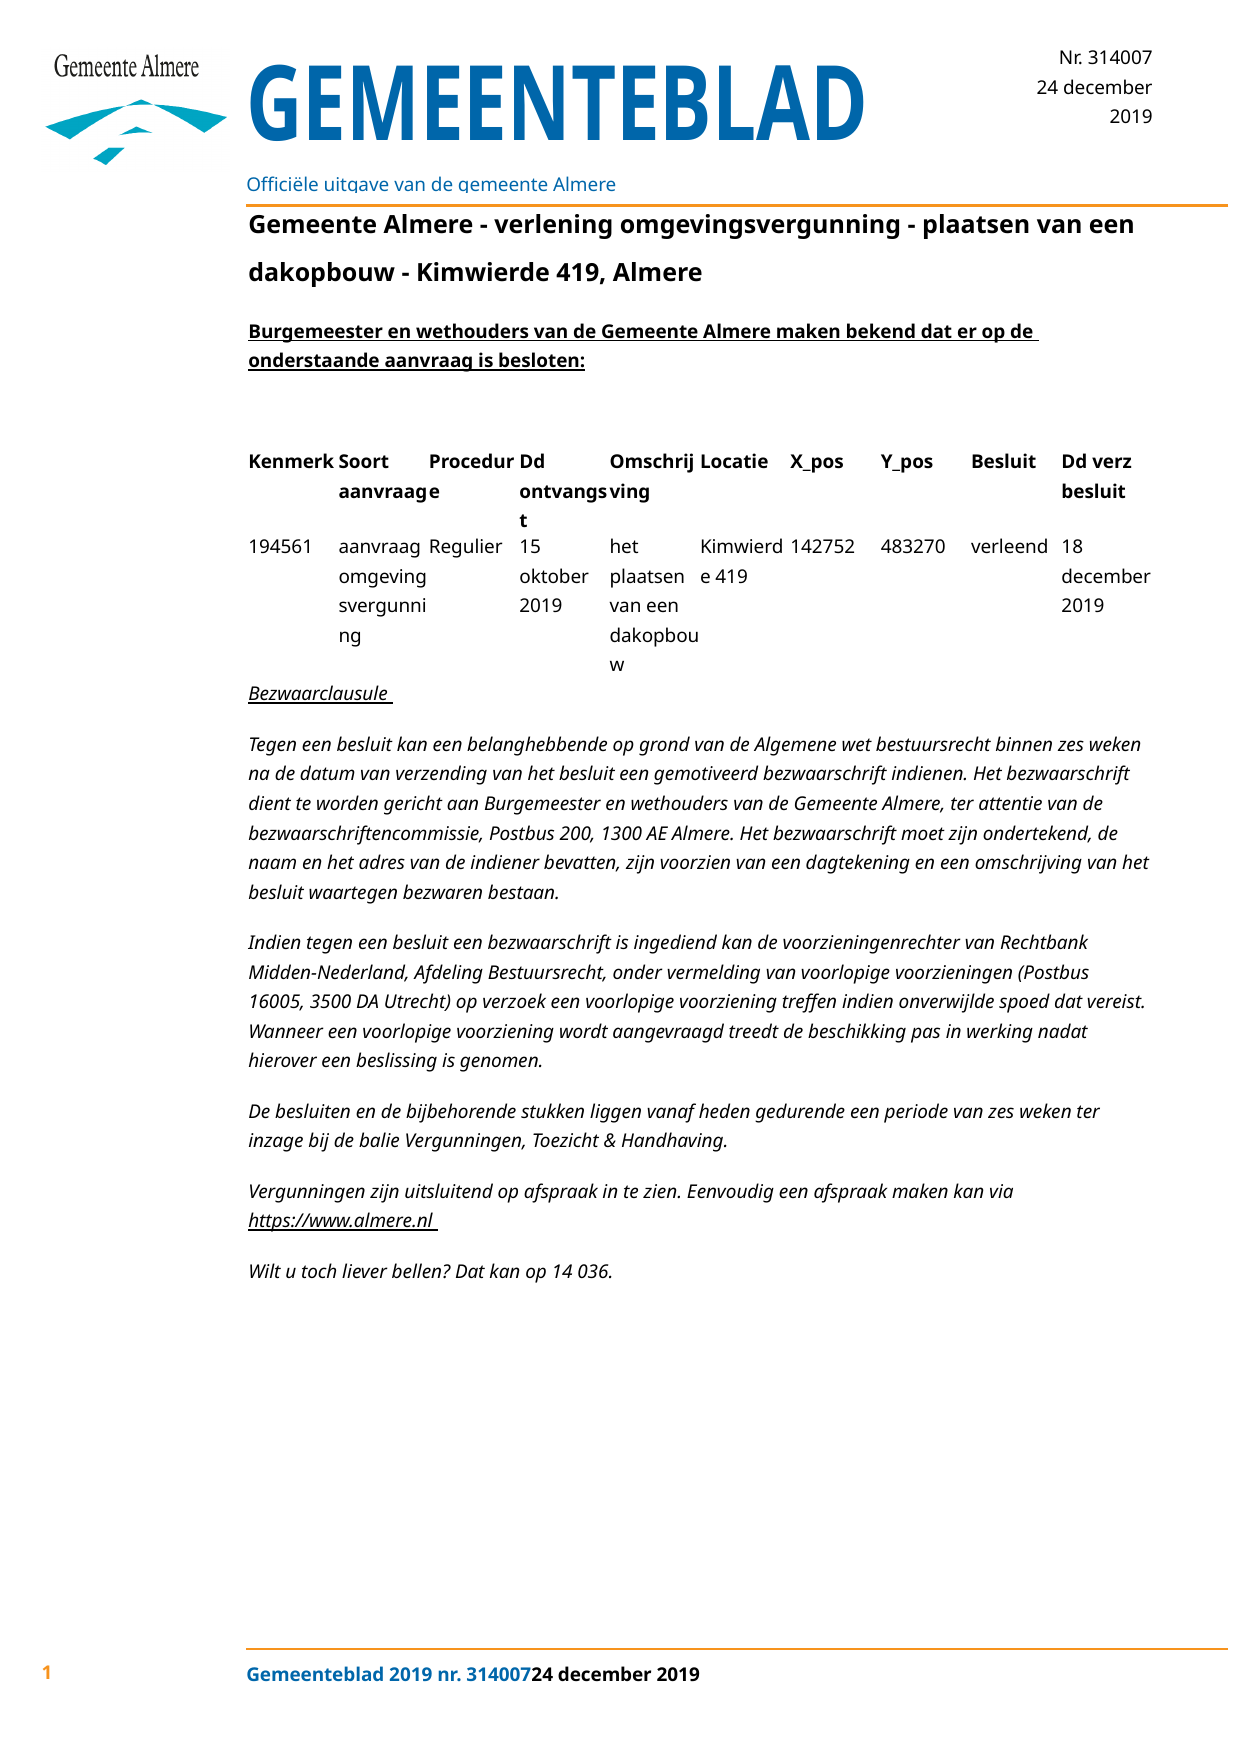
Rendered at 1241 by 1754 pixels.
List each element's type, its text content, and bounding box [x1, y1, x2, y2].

table_header Dd verz besluit [1061, 449, 1152, 533]
table_cell 483270 [881, 533, 971, 677]
text Vergunningen zijn uitsluitend op afspraak in te zien. Eenvoudig een afspraak maken kan via https://www.almere.nl [248, 1178, 1152, 1233]
table_header Besluit [971, 449, 1061, 533]
table_header X_pos [790, 449, 881, 533]
table_cell Regulier [429, 533, 519, 677]
table_cell 194561 [248, 533, 338, 677]
table_header Omschrijving [609, 449, 700, 533]
table_cell 15 oktober 2019 [519, 533, 609, 677]
text Indien tegen een besluit een bezwaarschrift is ingediend kan de voorzieningenrechter van Rechtbank Midden-Nederland, Afdeling Bestuursrecht, onder vermelding van voorlopige voorzieningen (Postbus 16005, 3500 DA Utrecht) op verzoek een voorlopige voorziening treffen indien onverwijlde spoed dat vereist. Wanneer een voorlopige voorziening wordt aangevraagd treedt de beschikking pas in werking nadat hierover een beslissing is genomen. [248, 929, 1152, 1073]
text Burgemeester en wethouders van de Gemeente Almere maken bekend dat er op de onderstaande aanvraag is besloten: [248, 318, 1152, 373]
table_cell 142752 [790, 533, 881, 677]
text Bezwaarclausule [248, 681, 1152, 706]
table_header Procedure [429, 449, 519, 533]
table_header Soort aanvraag [338, 449, 429, 533]
text De besluiten en de bijbehorende stukken liggen vanaf heden gedurende een periode van zes weken ter inzage bij de balie Vergunningen, Toezicht & Handhaving. [248, 1098, 1152, 1153]
table_cell aanvraag omgevingsvergunning [338, 533, 429, 677]
text Wilt u toch liever bellen? Dat kan op 14 036. [248, 1258, 1152, 1284]
text Tegen een besluit kan een belanghebbende op grond van de Algemene wet bestuursrecht binnen zes weken na de datum van verzending van het besluit een gemotiveerd bezwaarschrift indienen. Het bezwaarschrift dient te worden gericht aan Burgemeester en wethouders van de Gemeente Almere, ter attentie van de bezwaarschriftencommissie, Postbus 200, 1300 AE Almere. Het bezwaarschrift moet zijn ondertekend, de naam en het adres van de indiener bevatten, zijn voorzien van een dagtekening en een omschrijving van het besluit waartegen bezwaren bestaan. [248, 731, 1152, 905]
table_cell het plaatsen van een dakopbouw [609, 533, 700, 677]
picture [41, 47, 231, 172]
table_header Locatie [700, 449, 790, 533]
text Gemeente Almere - verlening omgevingsvergunning - plaatsen van een dakopbouw - Kimwierde 419, Almere [248, 207, 1152, 288]
table_header Y_pos [881, 449, 971, 533]
table_header Dd ontvangst [519, 449, 609, 533]
table_cell verleend [971, 533, 1061, 677]
table_header Kenmerk [248, 449, 338, 533]
table_cell 18 december 2019 [1061, 533, 1152, 677]
table_cell Kimwierde 419 [700, 533, 790, 677]
